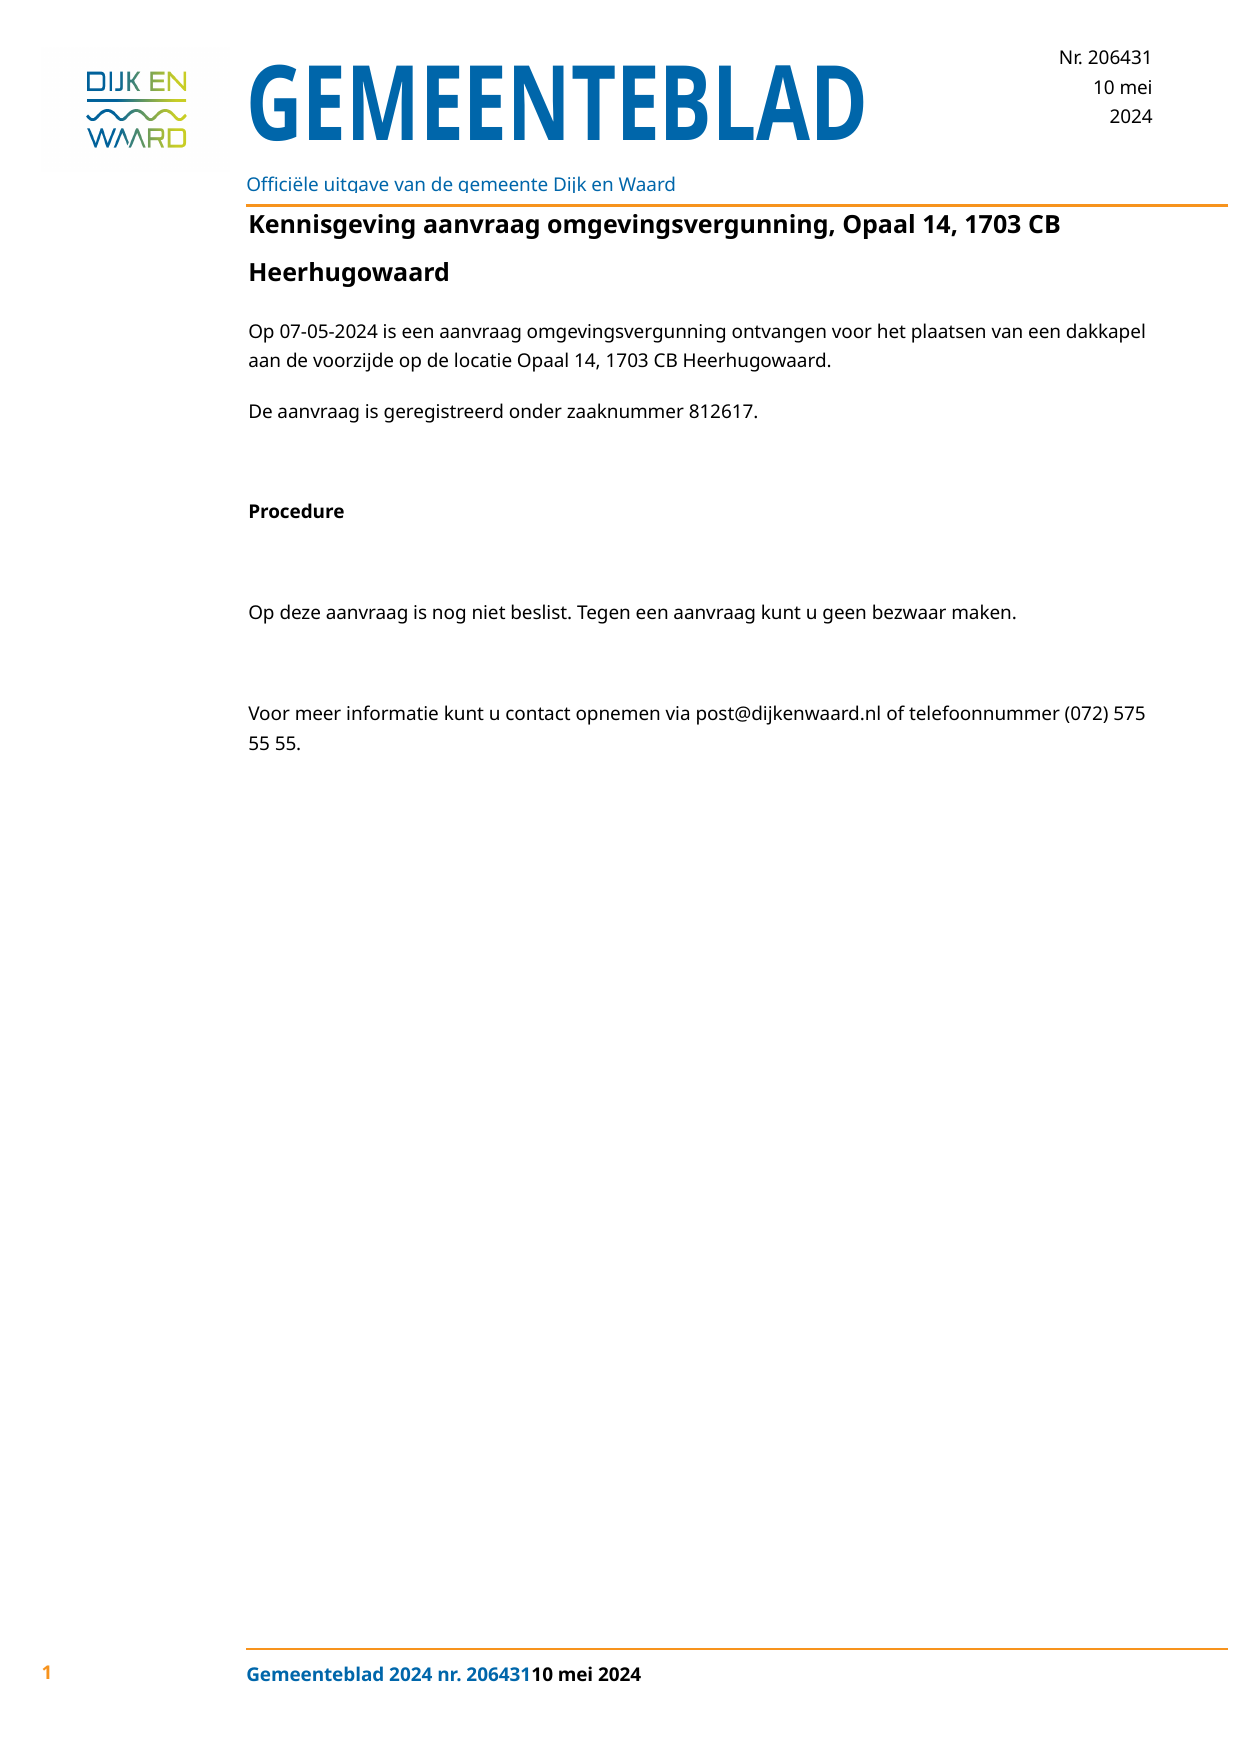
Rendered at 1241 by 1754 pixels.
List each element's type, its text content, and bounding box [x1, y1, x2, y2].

text Op 07-05-2024 is een aanvraag omgevingsvergunning ontvangen voor het plaatsen van een dakkapel aan de voorzijde op de locatie Opaal 14, 1703 CB Heerhugowaard. [248, 318, 1152, 373]
text Kennisgeving aanvraag omgevingsvergunning, Opaal 14, 1703 CB Heerhugowaard [248, 207, 1152, 288]
text Voor meer informatie kunt u contact opnemen via post@dijkenwaard.nl of telefoonnummer (072) 575 55 55. [248, 700, 1152, 756]
text Op deze aanvraag is nog niet beslist. Tegen een aanvraag kunt u geen bezwaar maken. [248, 599, 1152, 625]
text Procedure [248, 499, 1152, 524]
picture [41, 47, 231, 172]
text De aanvraag is geregistreerd onder zaaknummer 812617. [248, 398, 1152, 424]
